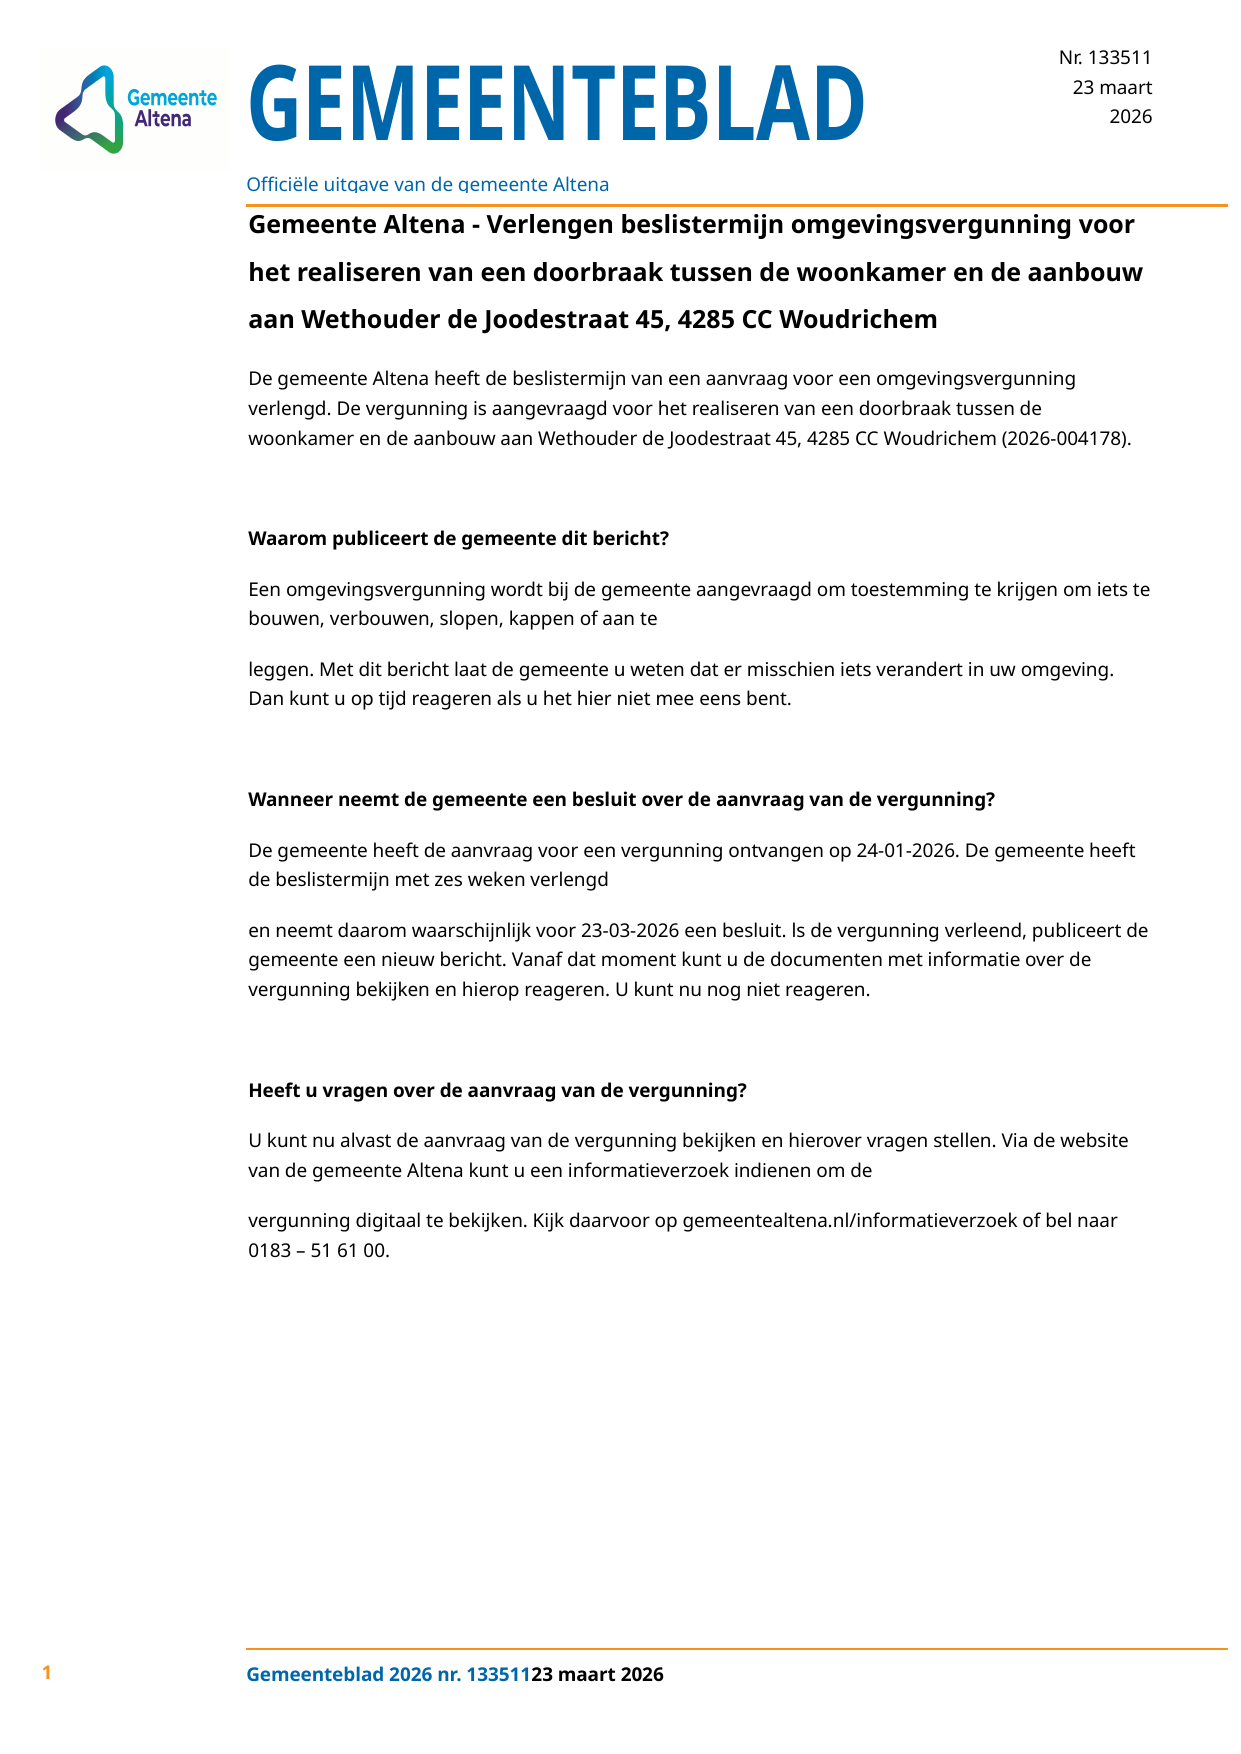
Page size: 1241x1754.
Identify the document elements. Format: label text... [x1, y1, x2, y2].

text Wanneer neemt de gemeente een besluit over de aanvraag van de vergunning? [248, 786, 1152, 812]
text leggen. Met dit bericht laat de gemeente u weten dat er misschien iets verandert in uw omgeving. Dan kunt u op tijd reageren als u het hier niet mee eens bent. [248, 656, 1152, 711]
text Heeft u vragen over de aanvraag van de vergunning? [248, 1077, 1152, 1102]
text en neemt daarom waarschijnlijk voor 23-03-2026 een besluit. ls de vergunning verleend, publiceert de gemeente een nieuw bericht. Vanaf dat moment kunt u de documenten met informatie over de vergunning bekijken en hierop reageren. U kunt nu nog niet reageren. [248, 917, 1152, 1002]
text De gemeente Altena heeft de beslistermijn van een aanvraag voor een omgevingsvergunning verlengd. De vergunning is aangevraagd voor het realiseren van een doorbraak tussen de woonkamer en de aanbouw aan Wethouder de Joodestraat 45, 4285 CC Woudrichem (2026-004178). [248, 366, 1152, 450]
text Waarom publiceert de gemeente dit bericht? [248, 526, 1152, 551]
text vergunning digitaal te bekijken. Kijk daarvoor op gemeentealtena.nl/informatieverzoek of bel naar 0183 – 51 61 00. [248, 1207, 1152, 1262]
text De gemeente heeft de aanvraag voor een vergunning ontvangen op 24-01-2026. De gemeente heeft de beslistermijn met zes weken verlengd [248, 837, 1152, 892]
picture [41, 47, 231, 172]
text Gemeente Altena - Verlengen beslistermijn omgevingsvergunning voor het realiseren van een doorbraak tussen de woonkamer en de aanbouw aan Wethouder de Joodestraat 45, 4285 CC Woudrichem [248, 207, 1152, 336]
text U kunt nu alvast de aanvraag van de vergunning bekijken en hierover vragen stellen. Via de website van de gemeente Altena kunt u een informatieverzoek indienen om de [248, 1127, 1152, 1182]
text Een omgevingsvergunning wordt bij de gemeente aangevraagd om toestemming te krijgen om iets te bouwen, verbouwen, slopen, kappen of aan te [248, 576, 1152, 631]
